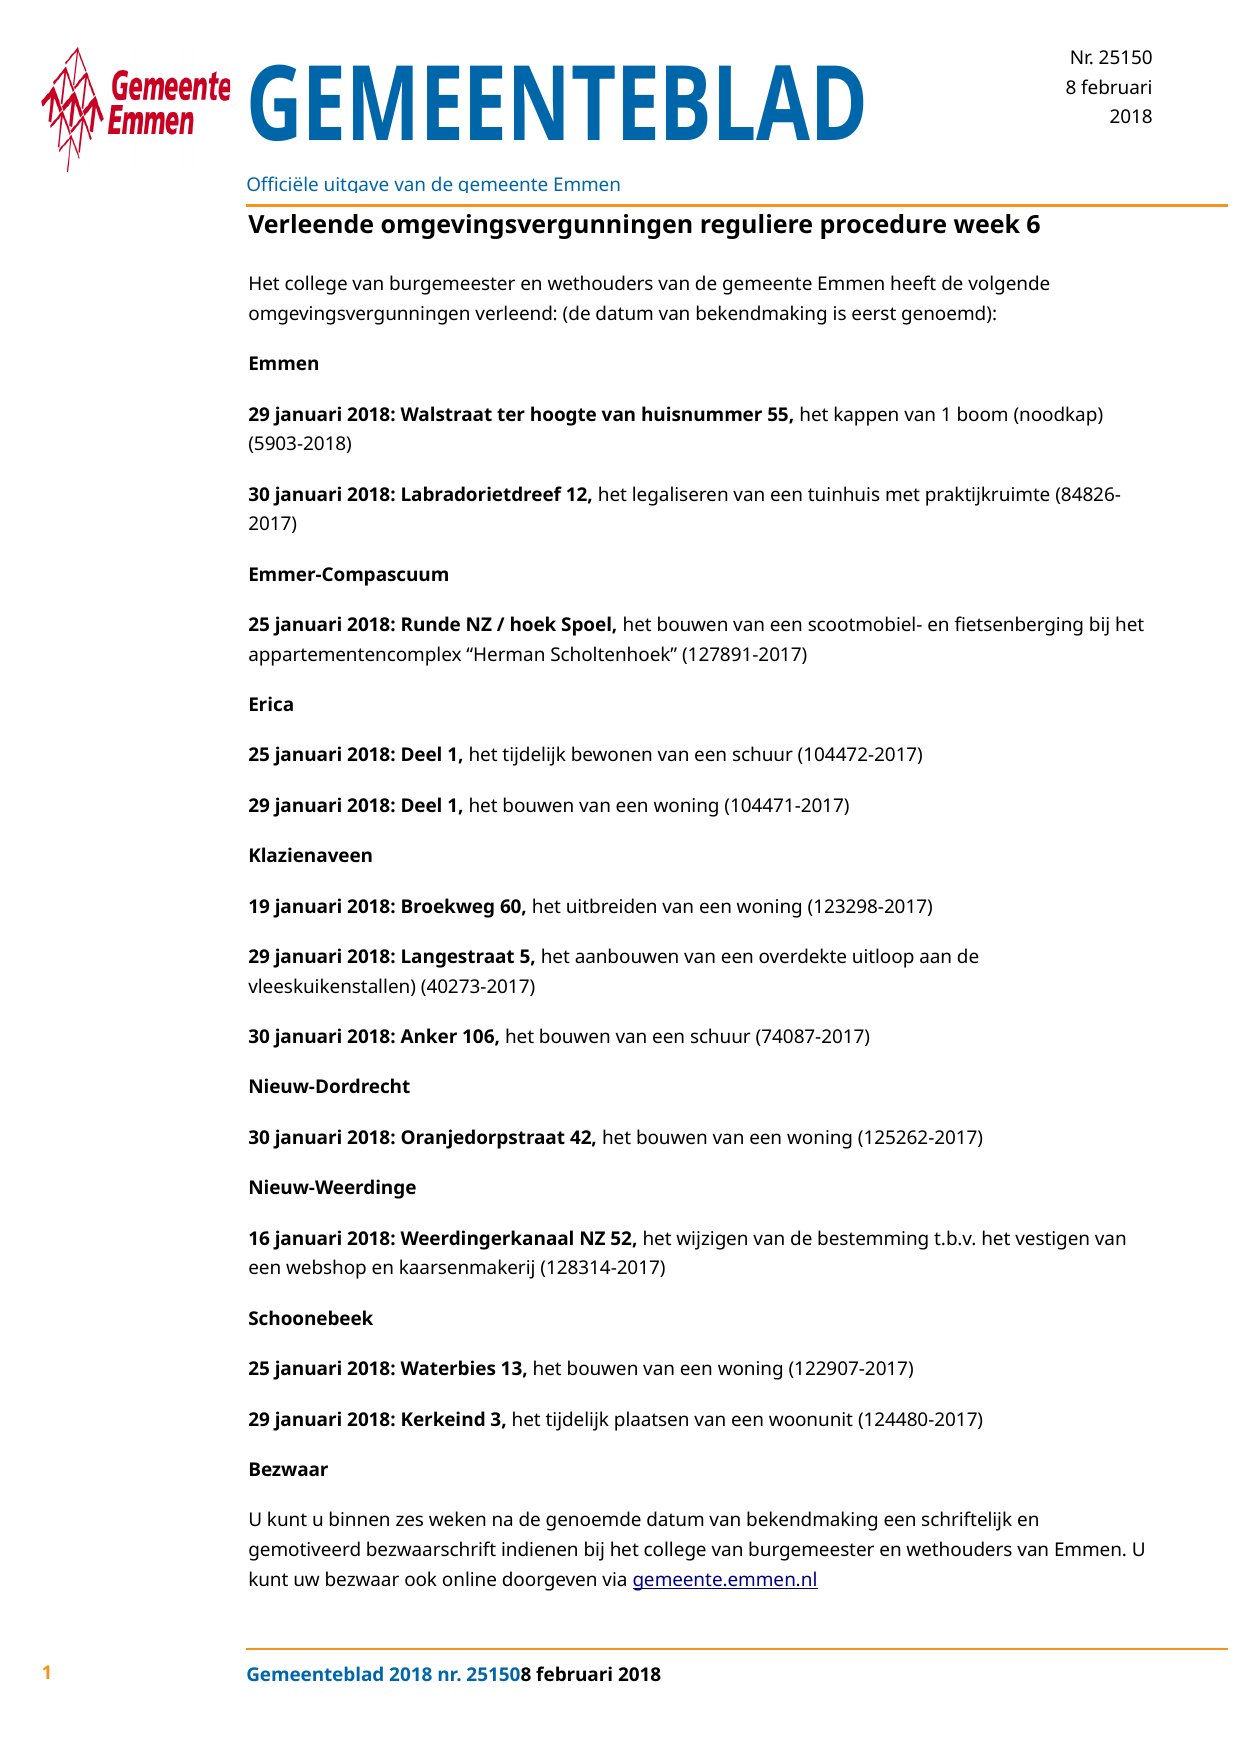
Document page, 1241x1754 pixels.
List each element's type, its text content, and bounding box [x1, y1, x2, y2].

text 25 januari 2018: Runde NZ / hoek Spoel, het bouwen van een scootmobiel- en fietsenberging bij het appartementencomplex “Herman Scholtenhoek” (127891-2017) [248, 611, 1152, 666]
text 19 januari 2018: Broekweg 60, het uitbreiden van een woning (123298-2017) [248, 893, 1152, 918]
text 25 januari 2018: Deel 1, het tijdelijk bewonen van een schuur (104472-2017) [248, 742, 1152, 767]
text 16 januari 2018: Weerdingerkanaal NZ 52, het wijzigen van de bestemming t.b.v. het vestigen van een webshop en kaarsenmakerij (128314-2017) [248, 1225, 1152, 1280]
text 30 januari 2018: Anker 106, het bouwen van een schuur (74087-2017) [248, 1023, 1152, 1049]
text Klazienaveen [248, 842, 1152, 868]
text 29 januari 2018: Walstraat ter hoogte van huisnummer 55, het kappen van 1 boom (noodkap) (5903-2018) [248, 401, 1152, 456]
text Schoonebeek [248, 1305, 1152, 1331]
text Emmer-Compascuum [248, 561, 1152, 586]
text Erica [248, 691, 1152, 717]
text 29 januari 2018: Langestraat 5, het aanbouwen van een overdekte uitloop aan de vleeskuikenstallen) (40273-2017) [248, 943, 1152, 998]
text 30 januari 2018: Labradorietdreef 12, het legaliseren van een tuinhuis met praktijkruimte (84826-2017) [248, 481, 1152, 536]
text Bezwaar [248, 1456, 1152, 1482]
text Nieuw-Weerdinge [248, 1174, 1152, 1200]
text 29 januari 2018: Kerkeind 3, het tijdelijk plaatsen van een woonunit (124480-2017) [248, 1406, 1152, 1431]
text Nieuw-Dordrecht [248, 1074, 1152, 1099]
text 30 januari 2018: Oranjedorpstraat 42, het bouwen van een woning (125262-2017) [248, 1124, 1152, 1150]
text Het college van burgemeester en wethouders van de gemeente Emmen heeft de volgende omgevingsvergunningen verleend: (de datum van bekendmaking is eerst genoemd): [248, 270, 1152, 326]
picture [41, 47, 231, 172]
text Emmen [248, 350, 1152, 376]
text 25 januari 2018: Waterbies 13, het bouwen van een woning (122907-2017) [248, 1355, 1152, 1381]
text 29 januari 2018: Deel 1, het bouwen van een woning (104471-2017) [248, 792, 1152, 818]
text Verleende omgevingsvergunningen reguliere procedure week 6 [248, 207, 1152, 241]
text U kunt u binnen zes weken na de genoemde datum van bekendmaking een schriftelijk en gemotiveerd bezwaarschrift indienen bij het college van burgemeester en wethouders van Emmen. U kunt uw bezwaar ook online doorgeven via gemeente.emmen.nl [248, 1507, 1152, 1591]
